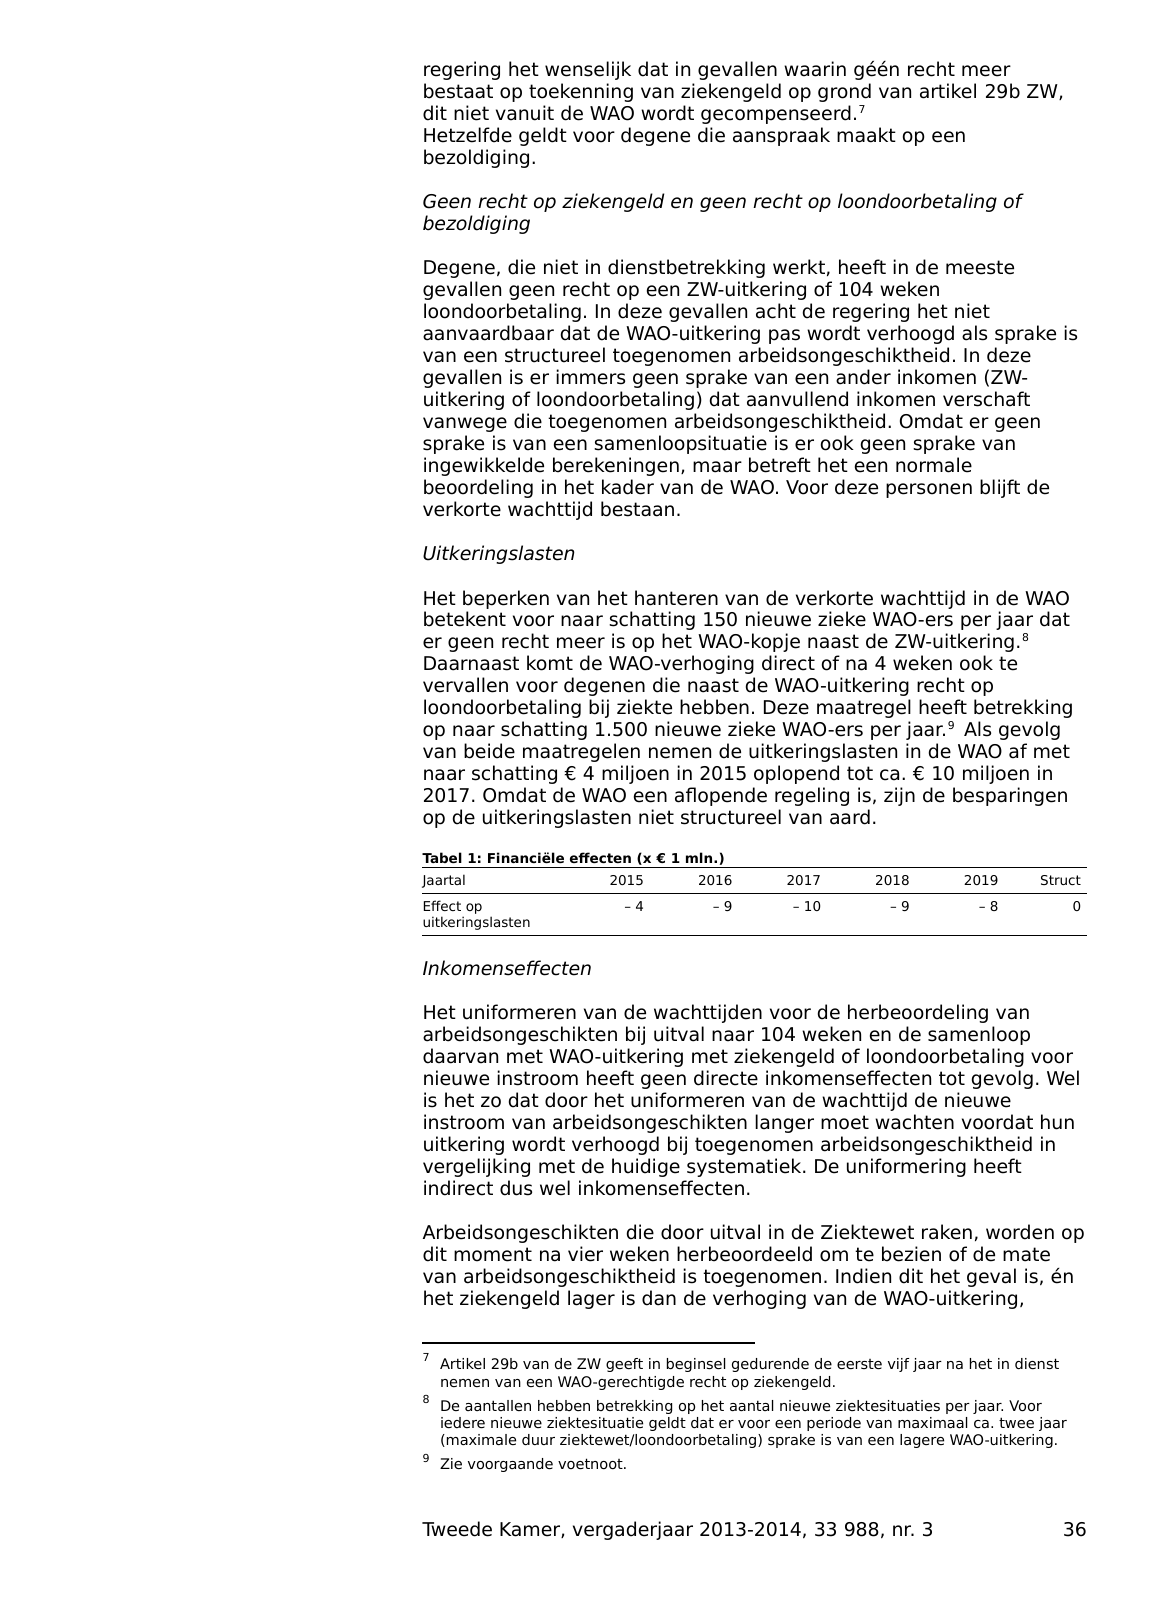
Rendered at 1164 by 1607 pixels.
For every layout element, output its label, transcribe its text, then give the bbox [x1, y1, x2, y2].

subtitle Uitkeringslasten [422, 543, 1087, 565]
subtitle Geen recht op ziekengeld en geen recht op loondoorbetaling of bezoldiging [422, 191, 1087, 235]
text Hetzelfde geldt voor degene die aanspraak maakt op een bezoldiging. [422, 125, 1087, 169]
table_cell Effect op uitkeringslasten [422, 894, 561, 935]
table_cell Struct [1004, 868, 1087, 893]
text Het uniformeren van de wachttijden voor de herbeoordeling van arbeidsongeschikten bij uitval naar 104 weken en de samenloop daarvan met WAO-uitkering met ziekengeld of loondoorbetaling voor nieuwe instroom heeft geen directe inkomenseffecten tot gevolg. Wel is het zo dat door het uniformeren van de wachttijd de nieuwe instroom van arbeidsongeschikten langer moet wachten voordat hun uitkering wordt verhoogd bij toegenomen arbeidsongeschiktheid in vergelijking met de huidige systematiek. De uniformering heeft indirect dus wel inkomenseffecten. [422, 1002, 1087, 1200]
table_cell – 8 [915, 894, 1004, 935]
table_cell – 9 [650, 894, 738, 935]
table_cell 2015 [561, 868, 649, 893]
text Het beperken van het hanteren van de verkorte wachttijd in de WAO betekent voor naar schatting 150 nieuwe zieke WAO-ers per jaar dat er geen recht meer is op het WAO-kopje naast de ZW-uitkering. Daarnaast komt de WAO-verhoging direct of na 4 weken ook te vervallen voor degenen die naast de WAO-uitkering recht op loondoorbetaling bij ziekte hebben. Deze maatregel heeft betrekking op naar schatting 1.500 nieuwe zieke WAO-ers per jaar. Als gevolg van beide maatregelen nemen de uitkeringslasten in de WAO af met naar schatting € 4 miljoen in 2015 oplopend tot ca. € 10 miljoen in 2017. Omdat de WAO een aflopende regeling is, zijn de besparingen op de uitkeringslasten niet structureel van aard. [422, 587, 1087, 829]
text Zie voorgaande voetnoot. [422, 1452, 1087, 1474]
table_cell – 9 [827, 894, 915, 935]
text Arbeidsongeschikten die door uitval in de Ziektewet raken, worden op dit moment na vier weken herbeoordeeld om te bezien of de mate van arbeidsongeschiktheid is toegenomen. Indien dit het geval is, én het ziekengeld lager is dan de verhoging van de WAO-uitkering, [422, 1222, 1087, 1310]
table_cell 2016 [650, 868, 738, 893]
text Artikel 29b van de ZW geeft in beginsel gedurende de eerste vijf jaar na het in dienst nemen van een WAO-gerechtigde recht op ziekengeld. [422, 1352, 1087, 1391]
text Degene, die niet in dienstbetrekking werkt, heeft in de meeste gevallen geen recht op een ZW-uitkering of 104 weken loondoorbetaling. In deze gevallen acht de regering het niet aanvaardbaar dat de WAO-uitkering pas wordt verhoogd als sprake is van een structureel toegenomen arbeidsongeschiktheid. In deze gevallen is er immers geen sprake van een ander inkomen (ZW-uitkering of loondoorbetaling) dat aanvullend inkomen verschaft vanwege die toegenomen arbeidsongeschiktheid. Omdat er geen sprake is van een samenloopsituatie is er ook geen sprake van ingewikkelde berekeningen, maar betreft het een normale beoordeling in het kader van de WAO. Voor deze personen blijft de verkorte wachttijd bestaan. [422, 257, 1087, 521]
table_cell 2017 [738, 868, 827, 893]
subtitle Inkomenseffecten [422, 958, 1087, 980]
table_cell 0 [1004, 894, 1087, 935]
table_cell – 10 [738, 894, 827, 935]
text De aantallen hebben betrekking op het aantal nieuwe ziektesituaties per jaar. Voor iedere nieuwe ziektesituatie geldt dat er voor een periode van maximaal ca. twee jaar (maximale duur ziektewet/loondoorbetaling) sprake is van een lagere WAO-uitkering. [422, 1393, 1087, 1449]
table_cell Jaartal [422, 868, 561, 893]
table_cell 2018 [827, 868, 915, 893]
table_cell 2019 [915, 868, 1004, 893]
table_cell – 4 [561, 894, 649, 935]
text regering het wenselijk dat in gevallen waarin géén recht meer bestaat op toekenning van ziekengeld op grond van artikel 29b ZW, dit niet vanuit de WAO wordt gecompenseerd. [422, 59, 1087, 125]
table_header Tabel 1: Financiële effecten (x € 1 mln.) [422, 851, 1087, 867]
